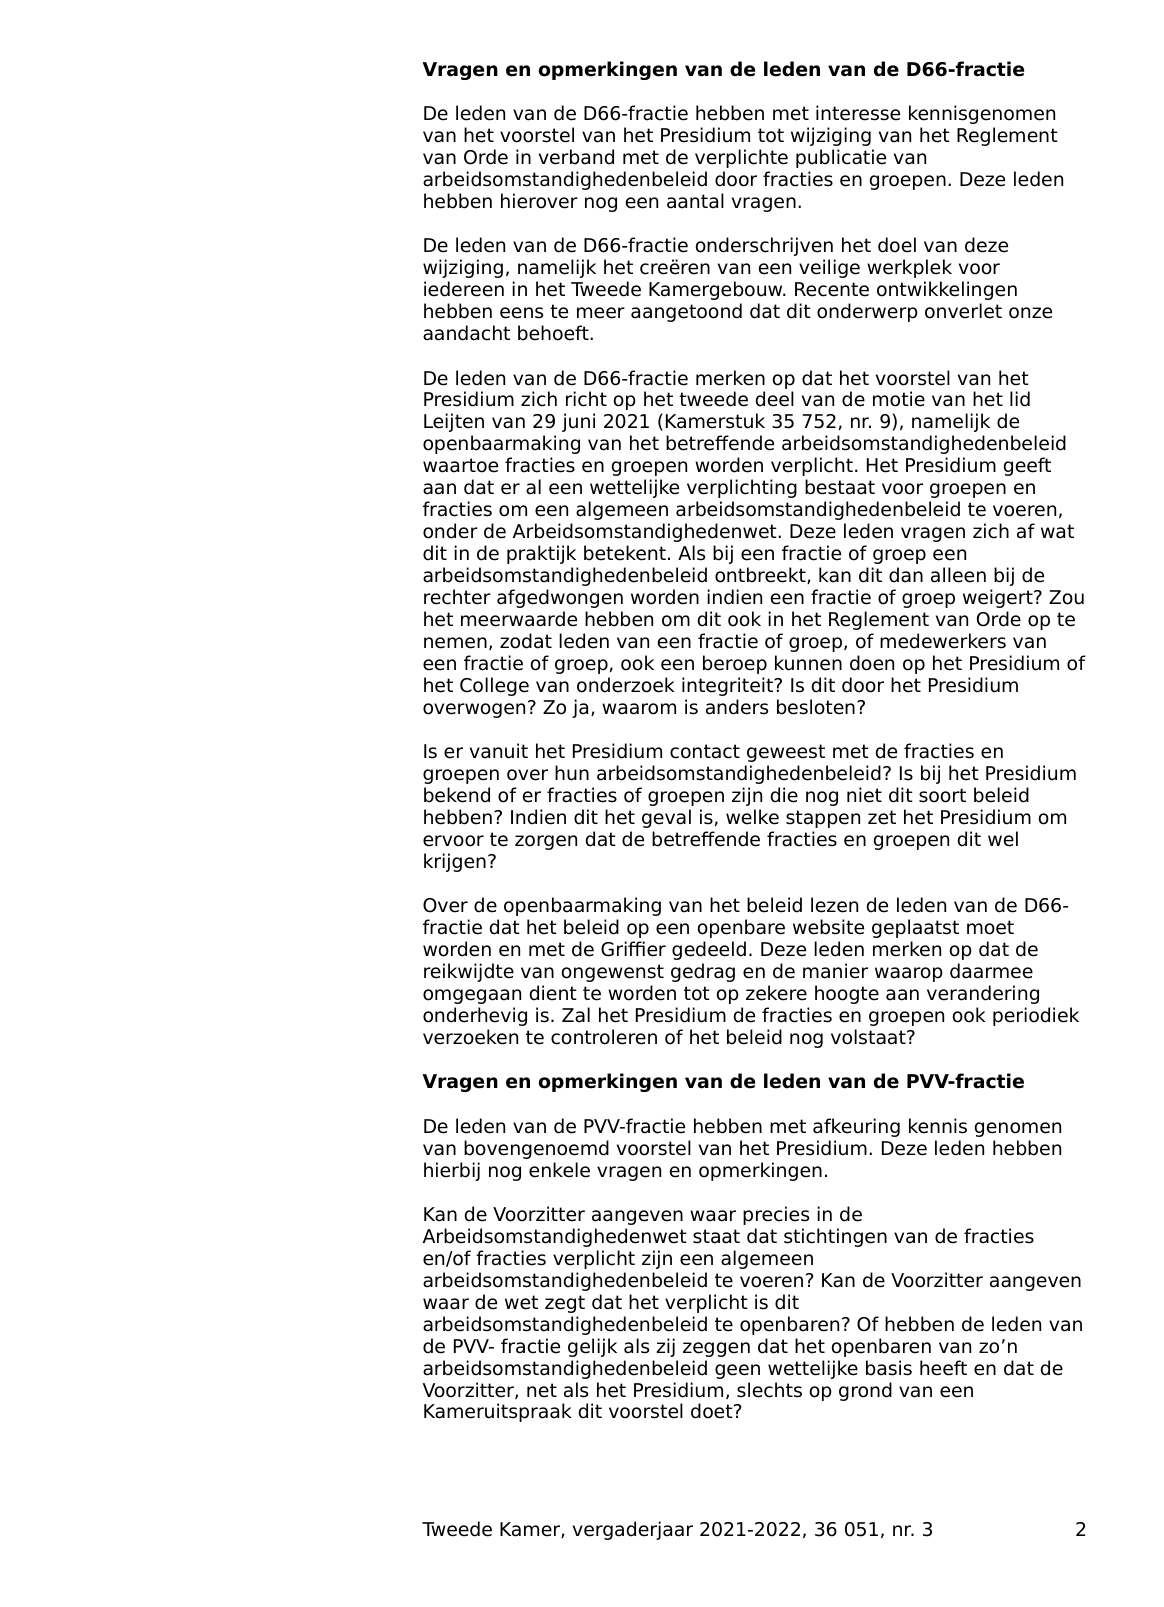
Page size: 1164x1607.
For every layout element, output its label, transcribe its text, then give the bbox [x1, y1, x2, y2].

subtitle Vragen en opmerkingen van de leden van de D66-fractie [422, 59, 1087, 81]
text De leden van de D66-fractie merken op dat het voorstel van het Presidium zich richt op het tweede deel van de motie van het lid Leijten van 29 juni 2021 (Kamerstuk 35 752, nr. 9), namelijk de openbaarmaking van het betreffende arbeidsomstandighedenbeleid waartoe fracties en groepen worden verplicht. Het Presidium geeft aan dat er al een wettelijke verplichting bestaat voor groepen en fracties om een algemeen arbeidsomstandighedenbeleid te voeren, onder de Arbeidsomstandighedenwet. Deze leden vragen zich af wat dit in de praktijk betekent. Als bij een fractie of groep een arbeidsomstandighedenbeleid ontbreekt, kan dit dan alleen bij de rechter afgedwongen worden indien een fractie of groep weigert? Zou het meerwaarde hebben om dit ook in het Reglement van Orde op te nemen, zodat leden van een fractie of groep, of medewerkers van een fractie of groep, ook een beroep kunnen doen op het Presidium of het College van onderzoek integriteit? Is dit door het Presidium overwogen? Zo ja, waarom is anders besloten? [422, 367, 1087, 719]
text Kan de Voorzitter aangeven waar precies in de Arbeidsomstandighedenwet staat dat stichtingen van de fracties en/of fracties verplicht zijn een algemeen arbeidsomstandighedenbeleid te voeren? Kan de Voorzitter aangeven waar de wet zegt dat het verplicht is dit arbeidsomstandighedenbeleid te openbaren? Of hebben de leden van de PVV- fractie gelijk als zij zeggen dat het openbaren van zo’n arbeidsomstandighedenbeleid geen wettelijke basis heeft en dat de Voorzitter, net als het Presidium, slechts op grond van een Kameruitspraak dit voorstel doet? [422, 1204, 1087, 1423]
text Is er vanuit het Presidium contact geweest met de fracties en groepen over hun arbeidsomstandighedenbeleid? Is bij het Presidium bekend of er fracties of groepen zijn die nog niet dit soort beleid hebben? Indien dit het geval is, welke stappen zet het Presidium om ervoor te zorgen dat de betreffende fracties en groepen dit wel krijgen? [422, 741, 1087, 873]
subtitle Vragen en opmerkingen van de leden van de PVV-fractie [422, 1071, 1087, 1093]
text Over de openbaarmaking van het beleid lezen de leden van de D66-fractie dat het beleid op een openbare website geplaatst moet worden en met de Griffier gedeeld. Deze leden merken op dat de reikwijdte van ongewenst gedrag en de manier waarop daarmee omgegaan dient te worden tot op zekere hoogte aan verandering onderhevig is. Zal het Presidium de fracties en groepen ook periodiek verzoeken te controleren of het beleid nog volstaat? [422, 895, 1087, 1049]
text De leden van de PVV-fractie hebben met afkeuring kennis genomen van bovengenoemd voorstel van het Presidium. Deze leden hebben hierbij nog enkele vragen en opmerkingen. [422, 1116, 1087, 1181]
text De leden van de D66-fractie hebben met interesse kennisgenomen van het voorstel van het Presidium tot wijziging van het Reglement van Orde in verband met de verplichte publicatie van arbeidsomstandighedenbeleid door fracties en groepen. Deze leden hebben hierover nog een aantal vragen. [422, 103, 1087, 213]
text De leden van de D66-fractie onderschrijven het doel van deze wijziging, namelijk het creëren van een veilige werkplek voor iedereen in het Tweede Kamergebouw. Recente ontwikkelingen hebben eens te meer aangetoond dat dit onderwerp onverlet onze aandacht behoeft. [422, 235, 1087, 345]
